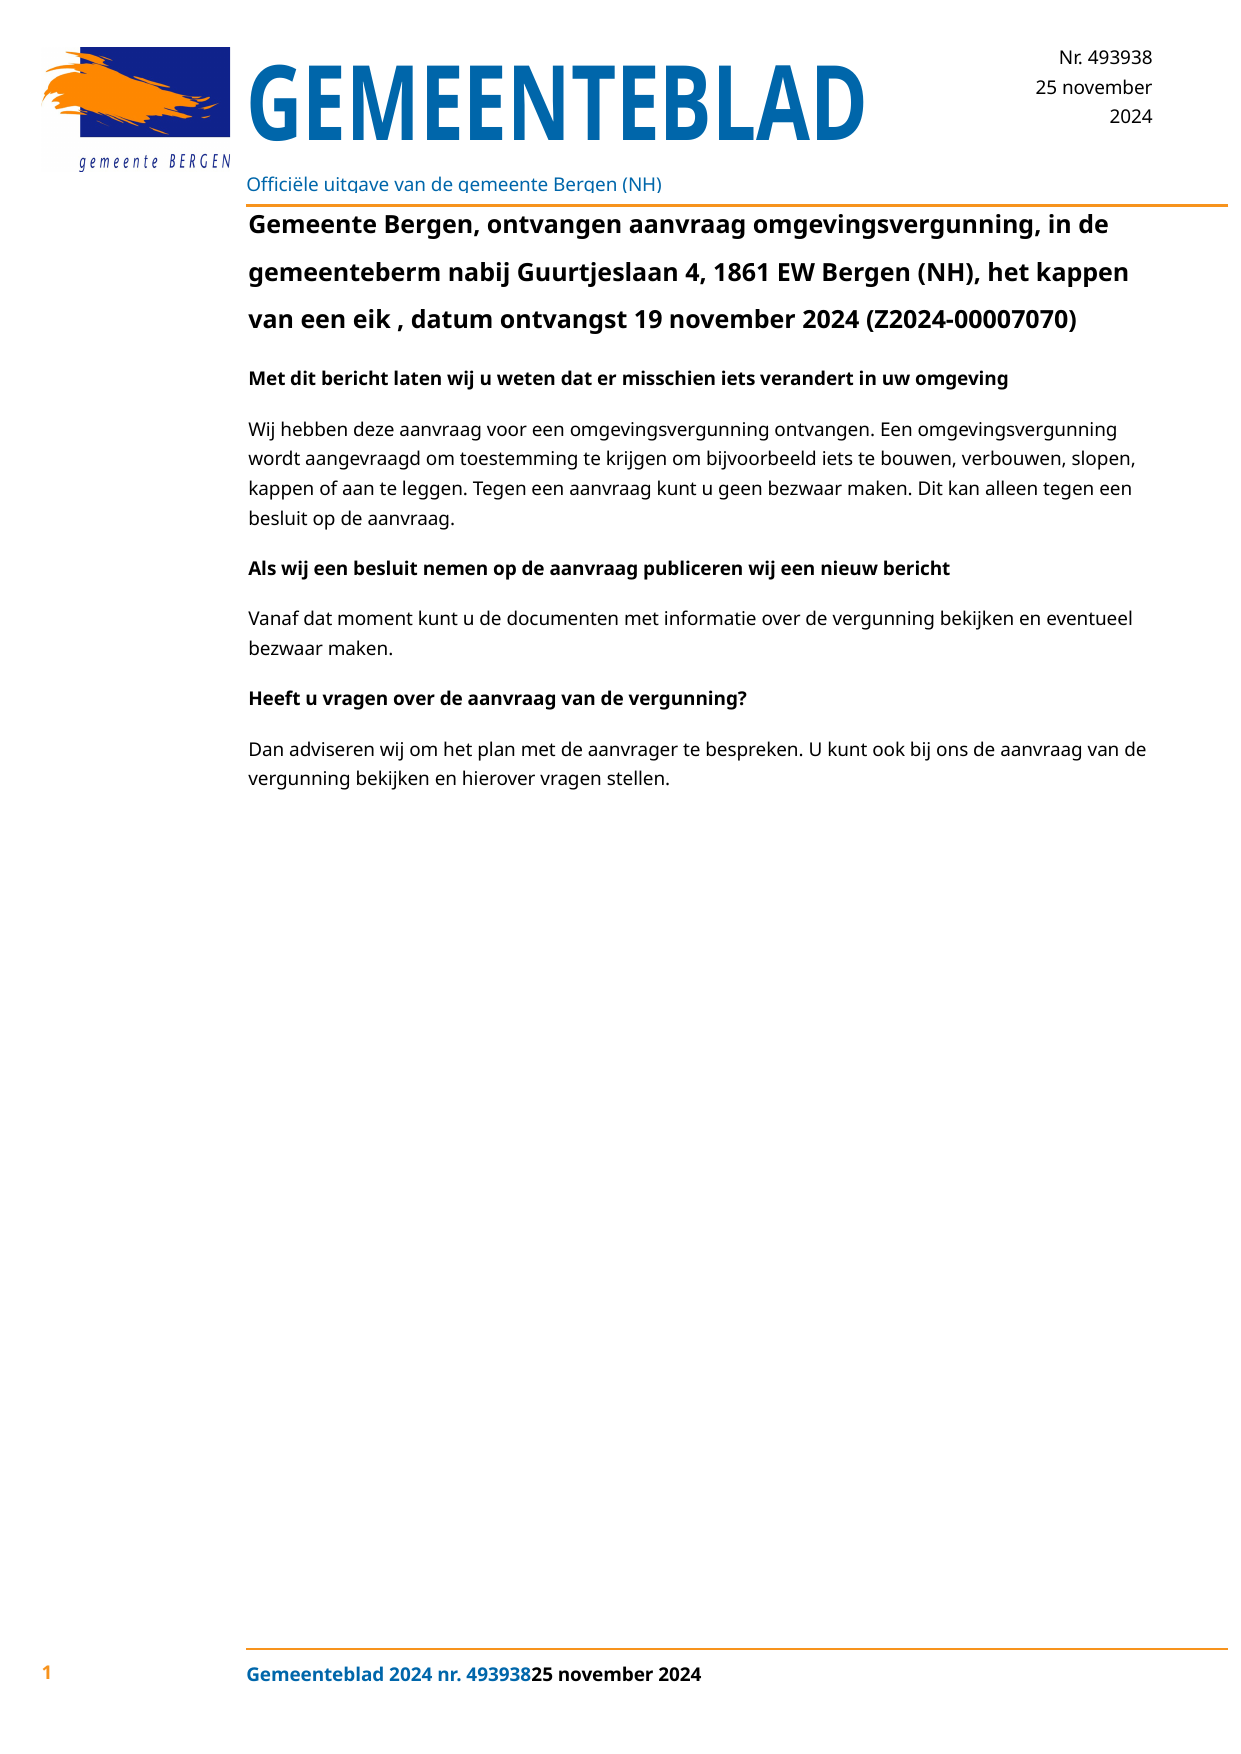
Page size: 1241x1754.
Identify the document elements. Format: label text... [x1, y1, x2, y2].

text Vanaf dat moment kunt u de documenten met informatie over de vergunning bekijken en eventueel bezwaar maken. [248, 606, 1152, 661]
text Wij hebben deze aanvraag voor een omgevingsvergunning ontvangen. Een omgevingsvergunning wordt aangevraagd om toestemming te krijgen om bijvoorbeeld iets te bouwen, verbouwen, slopen, kappen of aan te leggen. Tegen een aanvraag kunt u geen bezwaar maken. Dit kan alleen tegen een besluit op de aanvraag. [248, 416, 1152, 530]
text Als wij een besluit nemen op de aanvraag publiceren wij een nieuw bericht [248, 555, 1152, 581]
picture [41, 47, 231, 172]
text Dan adviseren wij om het plan met de aanvrager te bespreken. U kunt ook bij ons de aanvraag van de vergunning bekijken en hierover vragen stellen. [248, 736, 1152, 791]
text Gemeente Bergen, ontvangen aanvraag omgevingsvergunning, in de gemeenteberm nabij Guurtjeslaan 4, 1861 EW Bergen (NH), het kappen van een eik , datum ontvangst 19 november 2024 (Z2024-00007070) [248, 207, 1152, 336]
text Met dit bericht laten wij u weten dat er misschien iets verandert in uw omgeving [248, 366, 1152, 391]
text Heeft u vragen over de aanvraag van de vergunning? [248, 686, 1152, 711]
